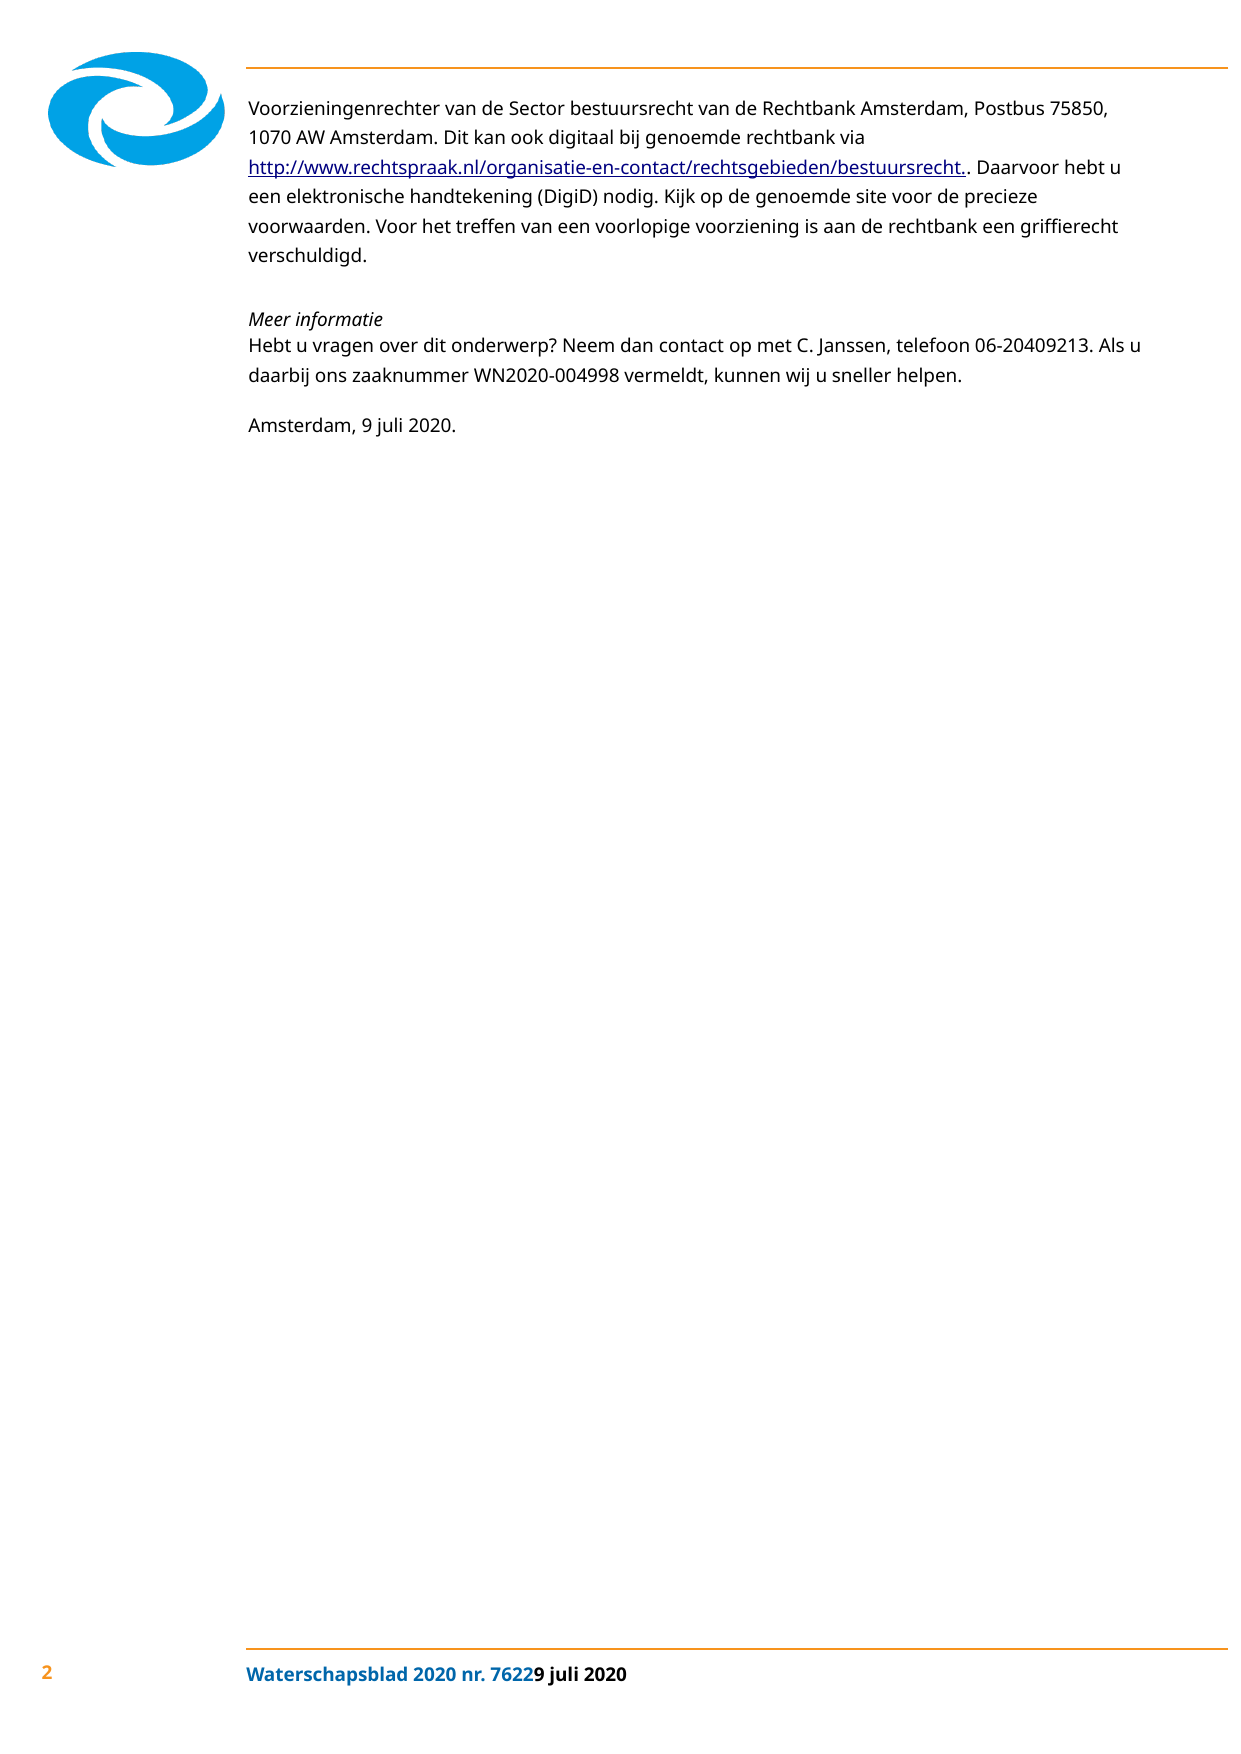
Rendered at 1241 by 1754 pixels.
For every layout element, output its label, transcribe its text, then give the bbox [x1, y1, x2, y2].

text Voorzieningenrechter van de Sector bestuursrecht van de Rechtbank Amsterdam, Postbus 75850, 1070 AW Amsterdam. Dit kan ook digitaal bij genoemde rechtbank via http://www.rechtspraak.nl/organisatie-en-contact/rechtsgebieden/bestuursrecht.. Daarvoor hebt u een elektronische handtekening (DigiD) nodig. Kijk op de genoemde site voor de precieze voorwaarden. Voor het treffen van een voorlopige voorziening is aan de rechtbank een griffierecht verschuldigd. [248, 95, 1152, 268]
text Amsterdam, 9 juli 2020. [248, 412, 1152, 438]
text Hebt u vragen over dit onderwerp? Neem dan contact op met C. Janssen, telefoon 06-20409213. Als u daarbij ons zaaknummer WN2020-004998 vermeldt, kunnen wij u sneller helpen. [248, 332, 1152, 388]
picture [41, 47, 231, 172]
text Meer informatie [248, 307, 1152, 332]
